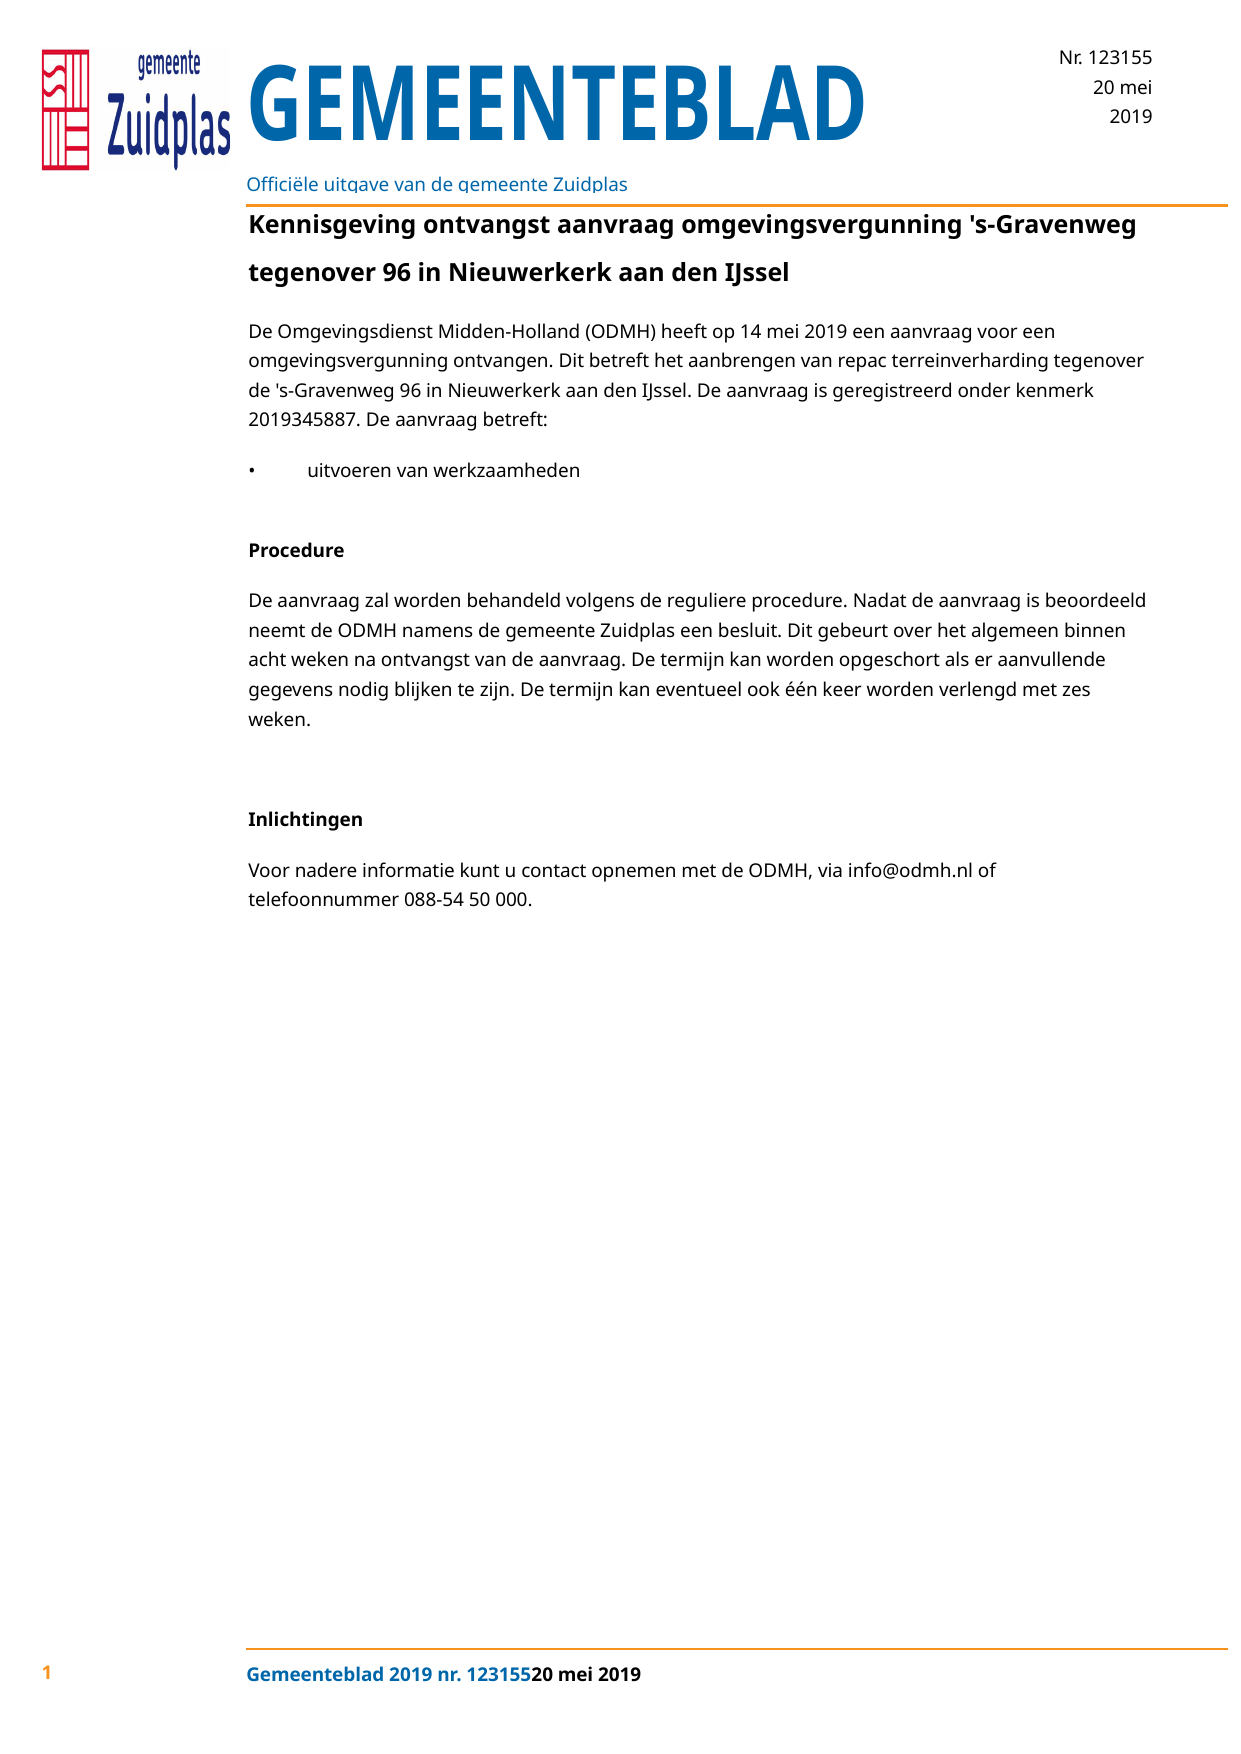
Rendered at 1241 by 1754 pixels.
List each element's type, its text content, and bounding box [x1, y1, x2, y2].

list uitvoeren van werkzaamheden [248, 457, 1152, 483]
text De Omgevingsdienst Midden-Holland (ODMH) heeft op 14 mei 2019 een aanvraag voor een omgevingsvergunning ontvangen. Dit betreft het aanbrengen van repac terreinverharding tegenover de 's-Gravenweg 96 in Nieuwerkerk aan den IJssel. De aanvraag is geregistreerd onder kenmerk 2019345887. De aanvraag betreft: [248, 318, 1152, 432]
text Kennisgeving ontvangst aanvraag omgevingsvergunning 's-Gravenweg tegenover 96 in Nieuwerkerk aan den IJssel [248, 207, 1152, 288]
picture [41, 47, 231, 172]
text Inlichtingen [248, 807, 1152, 832]
text Procedure [248, 537, 1152, 563]
text Voor nadere informatie kunt u contact opnemen met de ODMH, via info@odmh.nl of telefoonnummer 088-54 50 000. [248, 857, 1152, 912]
text De aanvraag zal worden behandeld volgens de reguliere procedure. Nadat de aanvraag is beoordeeld neemt de ODMH namens de gemeente Zuidplas een besluit. Dit gebeurt over het algemeen binnen acht weken na ontvangst van de aanvraag. De termijn kan worden opgeschort als er aanvullende gegevens nodig blijken te zijn. De termijn kan eventueel ook één keer worden verlengd met zes weken. [248, 587, 1152, 732]
